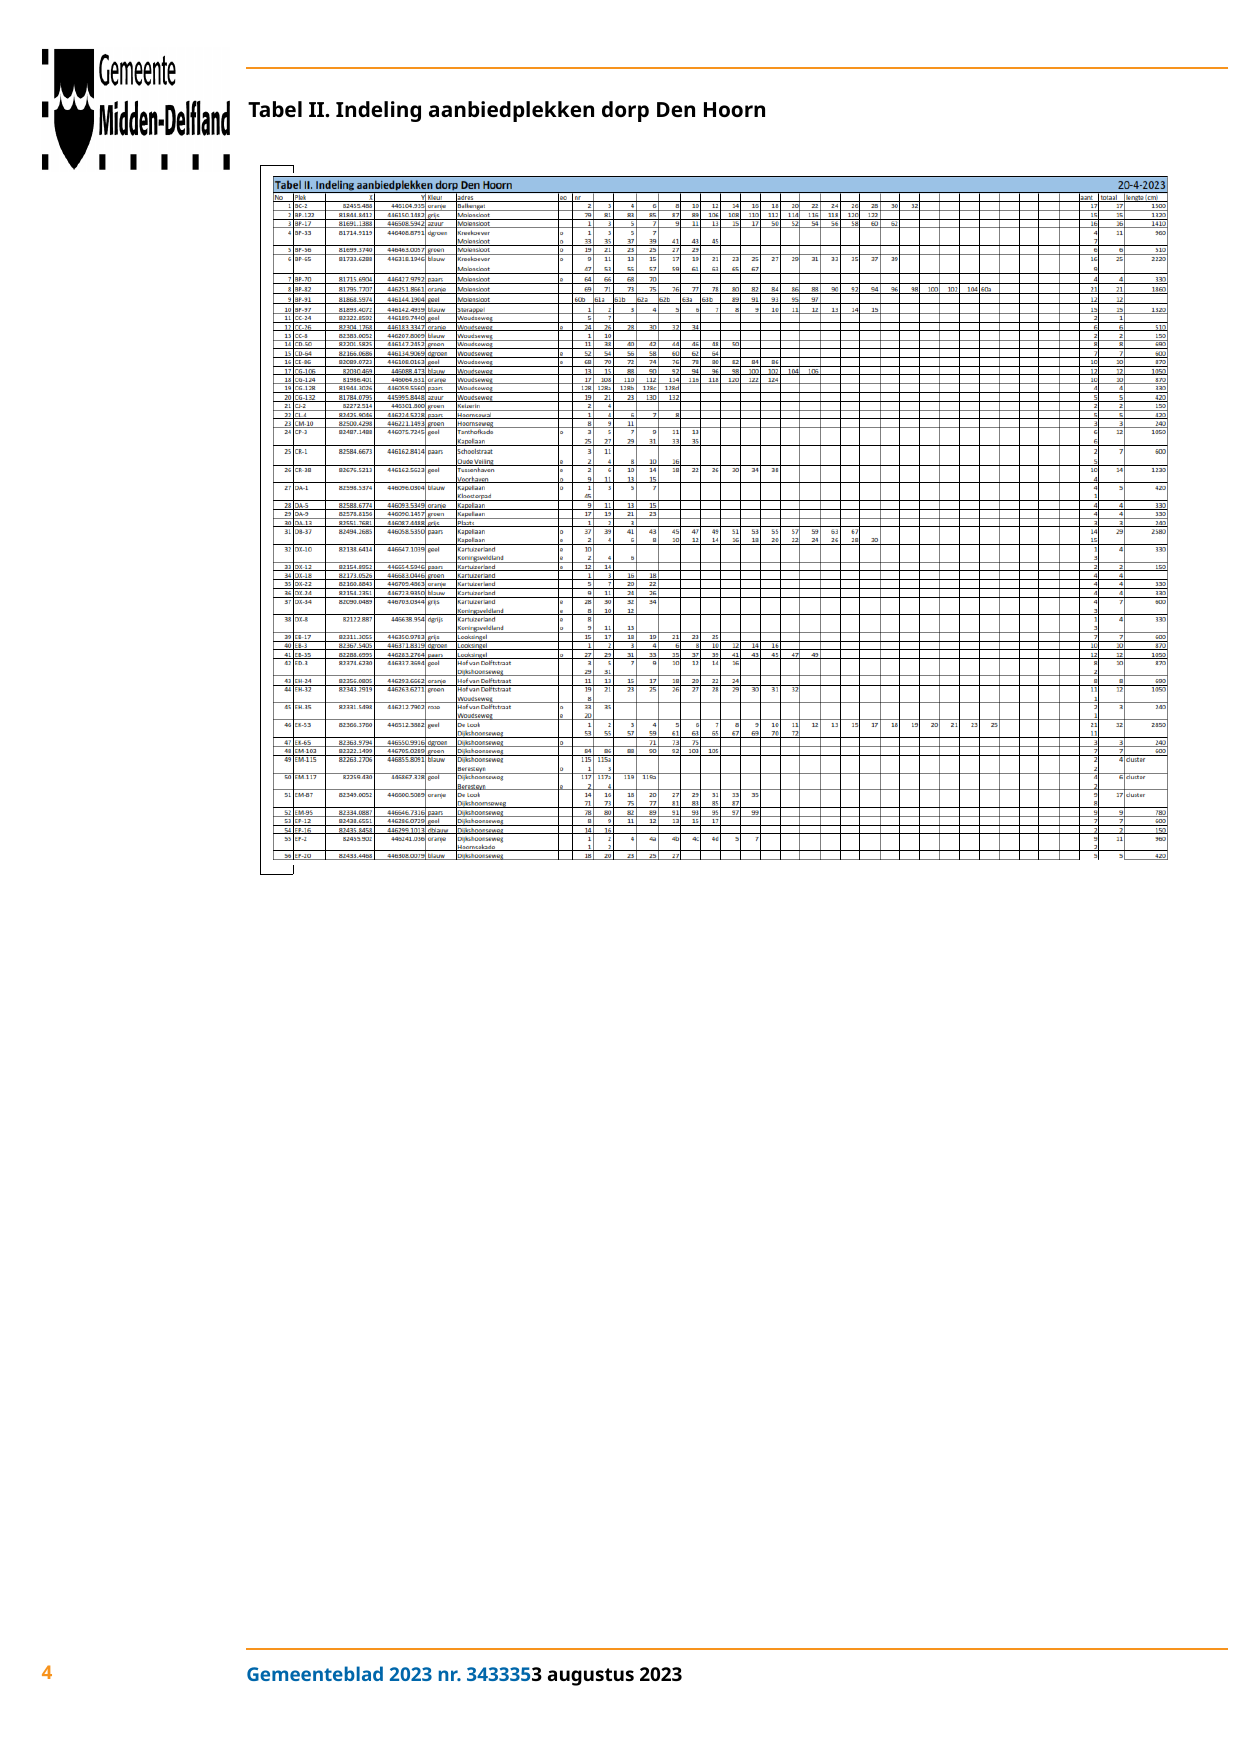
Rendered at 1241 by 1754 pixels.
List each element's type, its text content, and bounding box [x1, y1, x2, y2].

picture [41, 47, 231, 172]
text Tabel II. Indeling aanbiedplekken dorp Den Hoorn [248, 95, 1152, 123]
picture [268, 173, 1173, 865]
